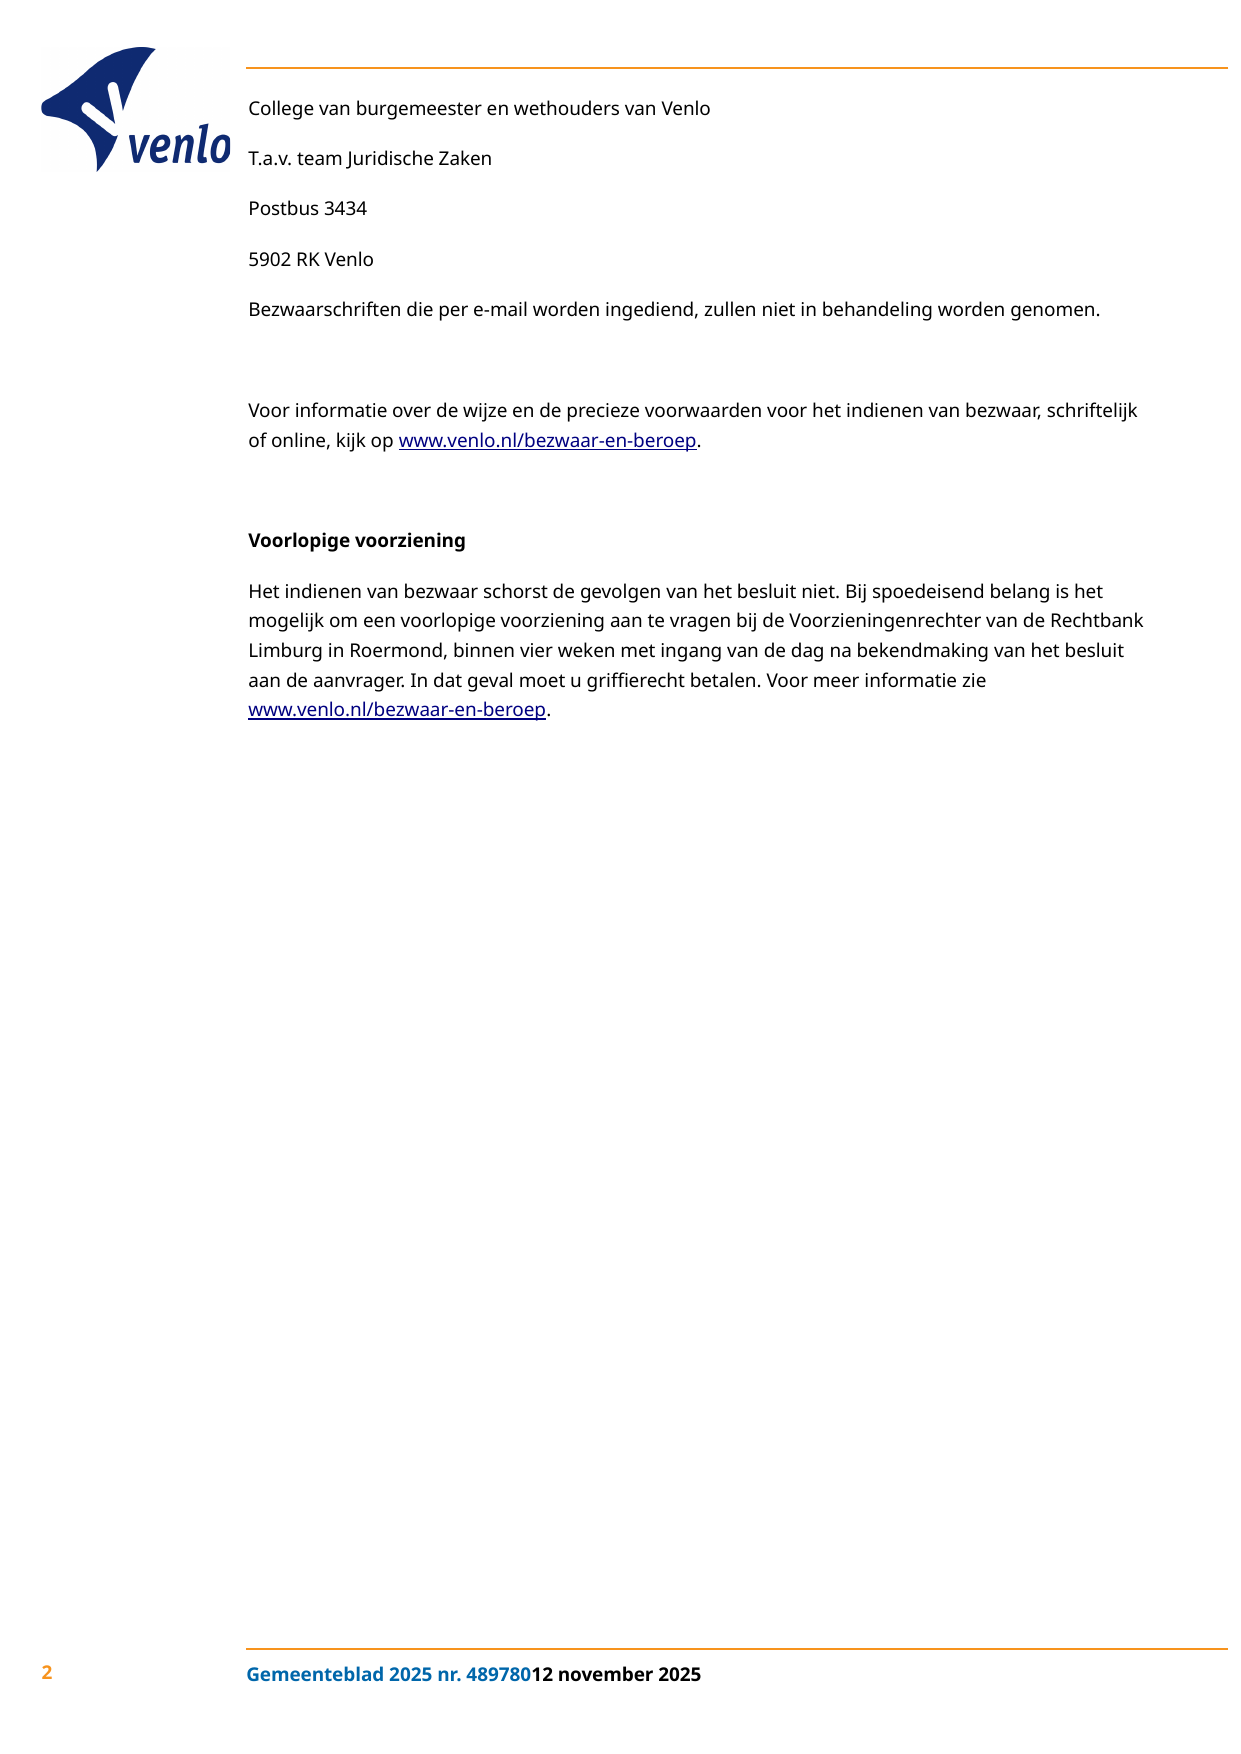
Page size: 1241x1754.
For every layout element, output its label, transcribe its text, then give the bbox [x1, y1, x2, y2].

text Het indienen van bezwaar schorst de gevolgen van het besluit niet. Bij spoedeisend belang is het mogelijk om een voorlopige voorziening aan te vragen bij de Voorzieningenrechter van de Rechtbank Limburg in Roermond, binnen vier weken met ingang van de dag na bekendmaking van het besluit aan de aanvrager. In dat geval moet u griffierecht betalen. Voor meer informatie zie www.venlo.nl/bezwaar-en-beroep. [248, 578, 1152, 722]
text 5902 RK Venlo [248, 246, 1152, 272]
text Voor informatie over de wijze en de precieze voorwaarden voor het indienen van bezwaar, schriftelijk of online, kijk op www.venlo.nl/bezwaar-en-beroep. [248, 397, 1152, 453]
picture [41, 47, 231, 172]
text Voorlopige voorziening [248, 528, 1152, 553]
text Bezwaarschriften die per e-mail worden ingediend, zullen niet in behandeling worden genomen. [248, 296, 1152, 322]
text T.a.v. team Juridische Zaken [248, 145, 1152, 171]
text College van burgemeester en wethouders van Venlo [248, 95, 1152, 121]
text Postbus 3434 [248, 196, 1152, 221]
